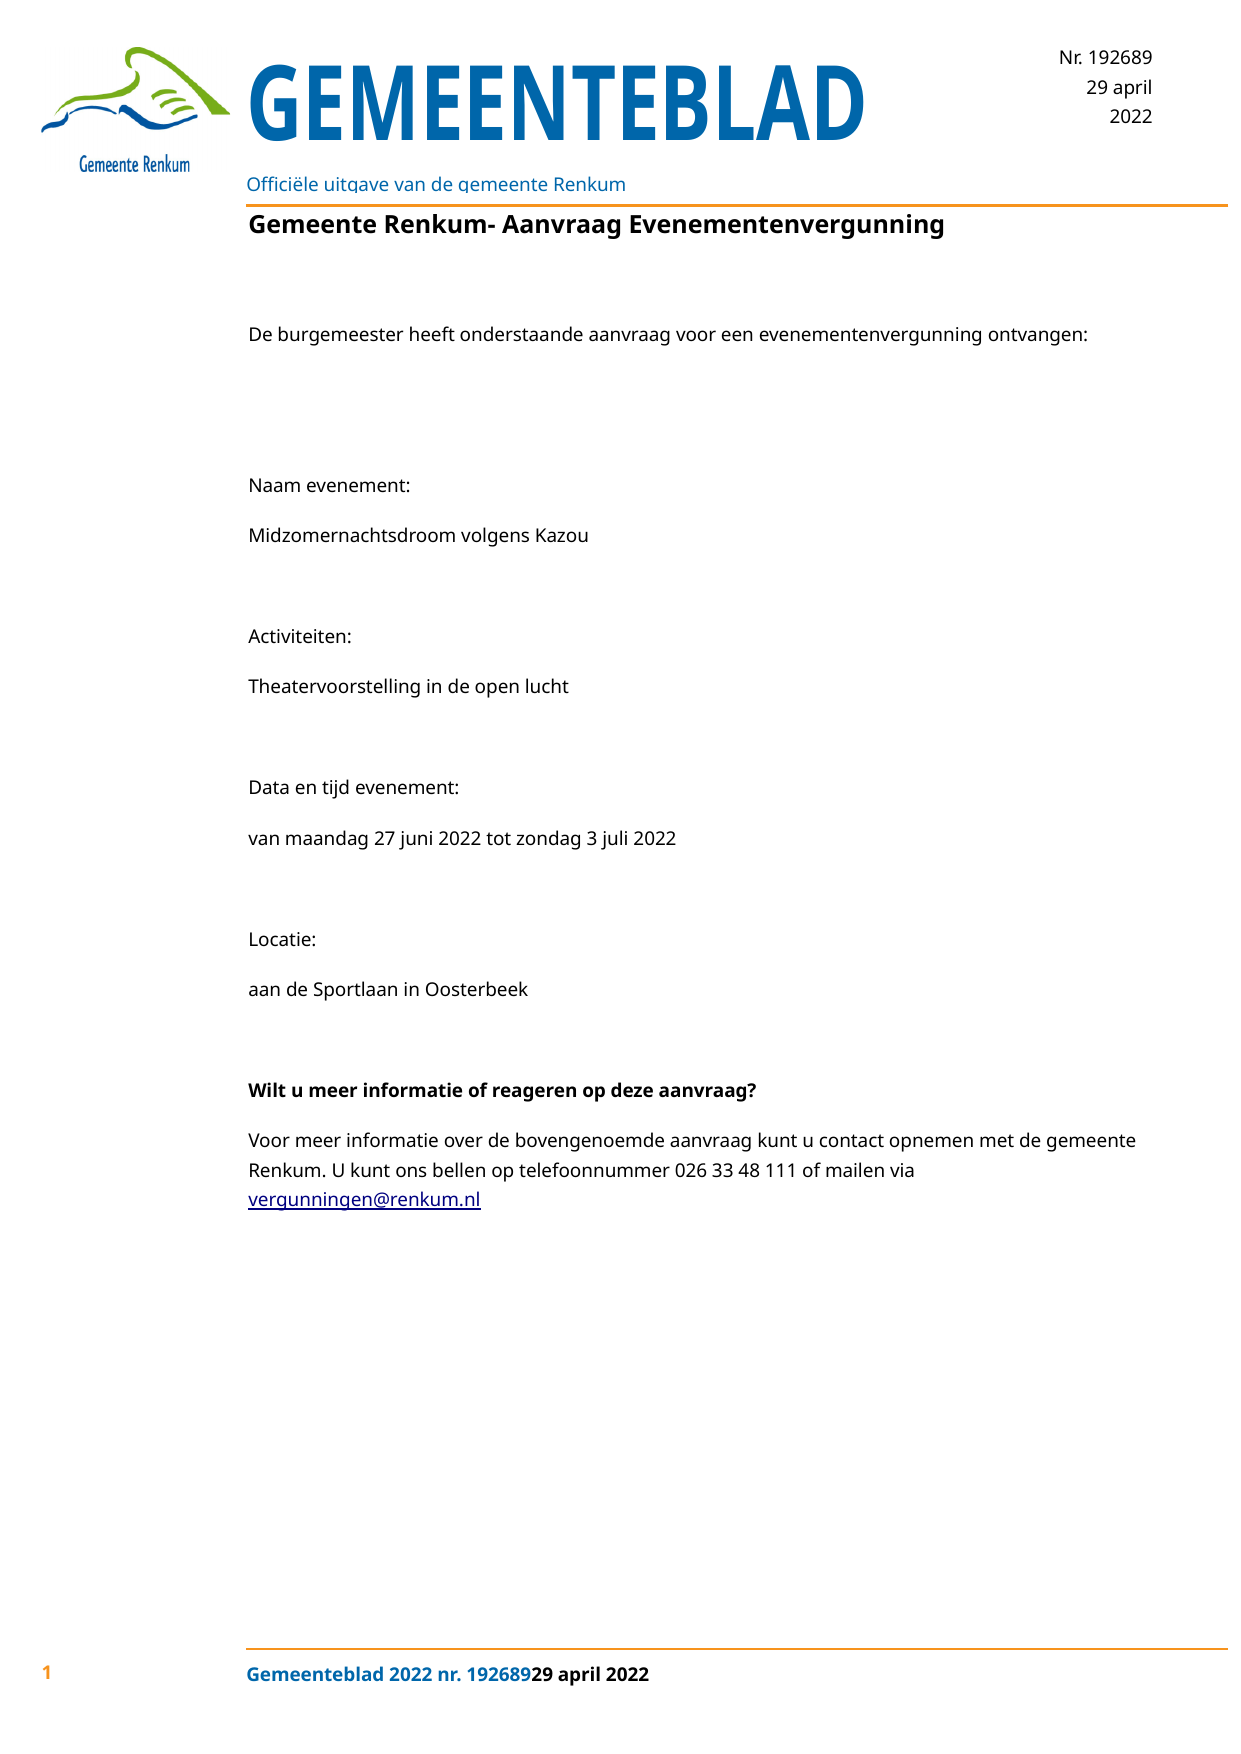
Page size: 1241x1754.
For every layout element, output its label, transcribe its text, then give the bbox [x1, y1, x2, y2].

text Wilt u meer informatie of reageren op deze aanvraag? [248, 1077, 1152, 1103]
text De burgemeester heeft onderstaande aanvraag voor een evenementenvergunning ontvangen: [248, 321, 1152, 346]
text Locatie: [248, 926, 1152, 951]
text Voor meer informatie over de bovengenoemde aanvraag kunt u contact opnemen met de gemeente Renkum. U kunt ons bellen op telefoonnummer 026 33 48 111 of mailen via vergunningen@renkum.nl [248, 1127, 1152, 1212]
picture [41, 47, 231, 172]
text aan de Sportlaan in Oosterbeek [248, 976, 1152, 1002]
text Naam evenement: [248, 472, 1152, 498]
text Activiteiten: [248, 623, 1152, 649]
text van maandag 27 juni 2022 tot zondag 3 juli 2022 [248, 825, 1152, 851]
text Theatervoorstelling in de open lucht [248, 674, 1152, 699]
text Data en tijd evenement: [248, 774, 1152, 800]
text Gemeente Renkum- Aanvraag Evenementenvergunning [248, 207, 1152, 241]
text Midzomernachtsdroom volgens Kazou [248, 522, 1152, 548]
